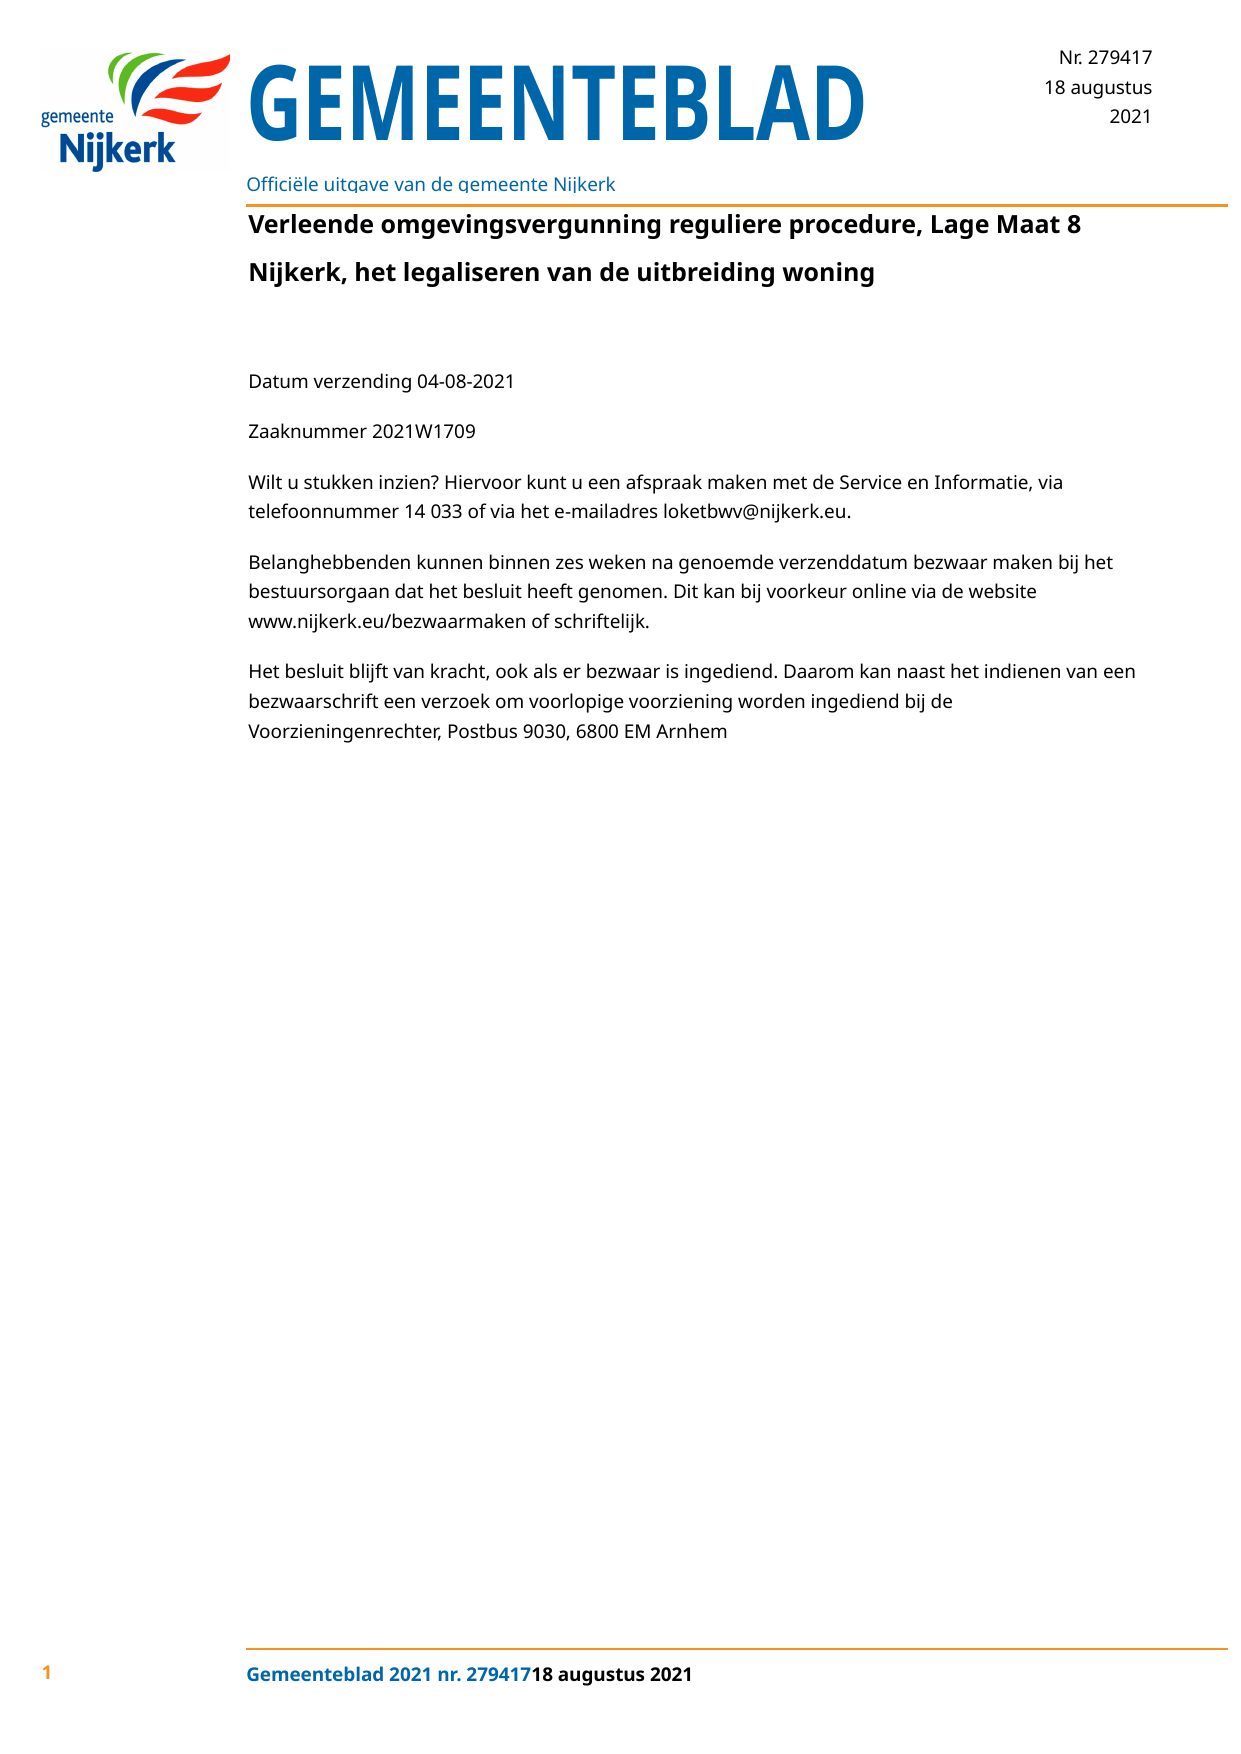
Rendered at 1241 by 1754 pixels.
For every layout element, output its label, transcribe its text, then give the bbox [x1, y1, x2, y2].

text Belanghebbenden kunnen binnen zes weken na genoemde verzenddatum bezwaar maken bij het bestuursorgaan dat het besluit heeft genomen. Dit kan bij voorkeur online via de website www.nijkerk.eu/bezwaarmaken of schriftelijk. [248, 549, 1152, 634]
picture [41, 47, 231, 172]
text Wilt u stukken inzien? Hiervoor kunt u een afspraak maken met de Service en Informatie, via telefoonnummer 14 033 of via het e-mailadres loketbwv@nijkerk.eu. [248, 469, 1152, 524]
text Het besluit blijft van kracht, ook als er bezwaar is ingediend. Daarom kan naast het indienen van een bezwaarschrift een verzoek om voorlopige voorziening worden ingediend bij de Voorzieningenrechter, Postbus 9030, 6800 EM Arnhem [248, 659, 1152, 744]
text Datum verzending 04-08-2021 [248, 368, 1152, 394]
text Zaaknummer 2021W1709 [248, 419, 1152, 444]
text Verleende omgevingsvergunning reguliere procedure, Lage Maat 8 Nijkerk, het legaliseren van de uitbreiding woning [248, 207, 1152, 288]
